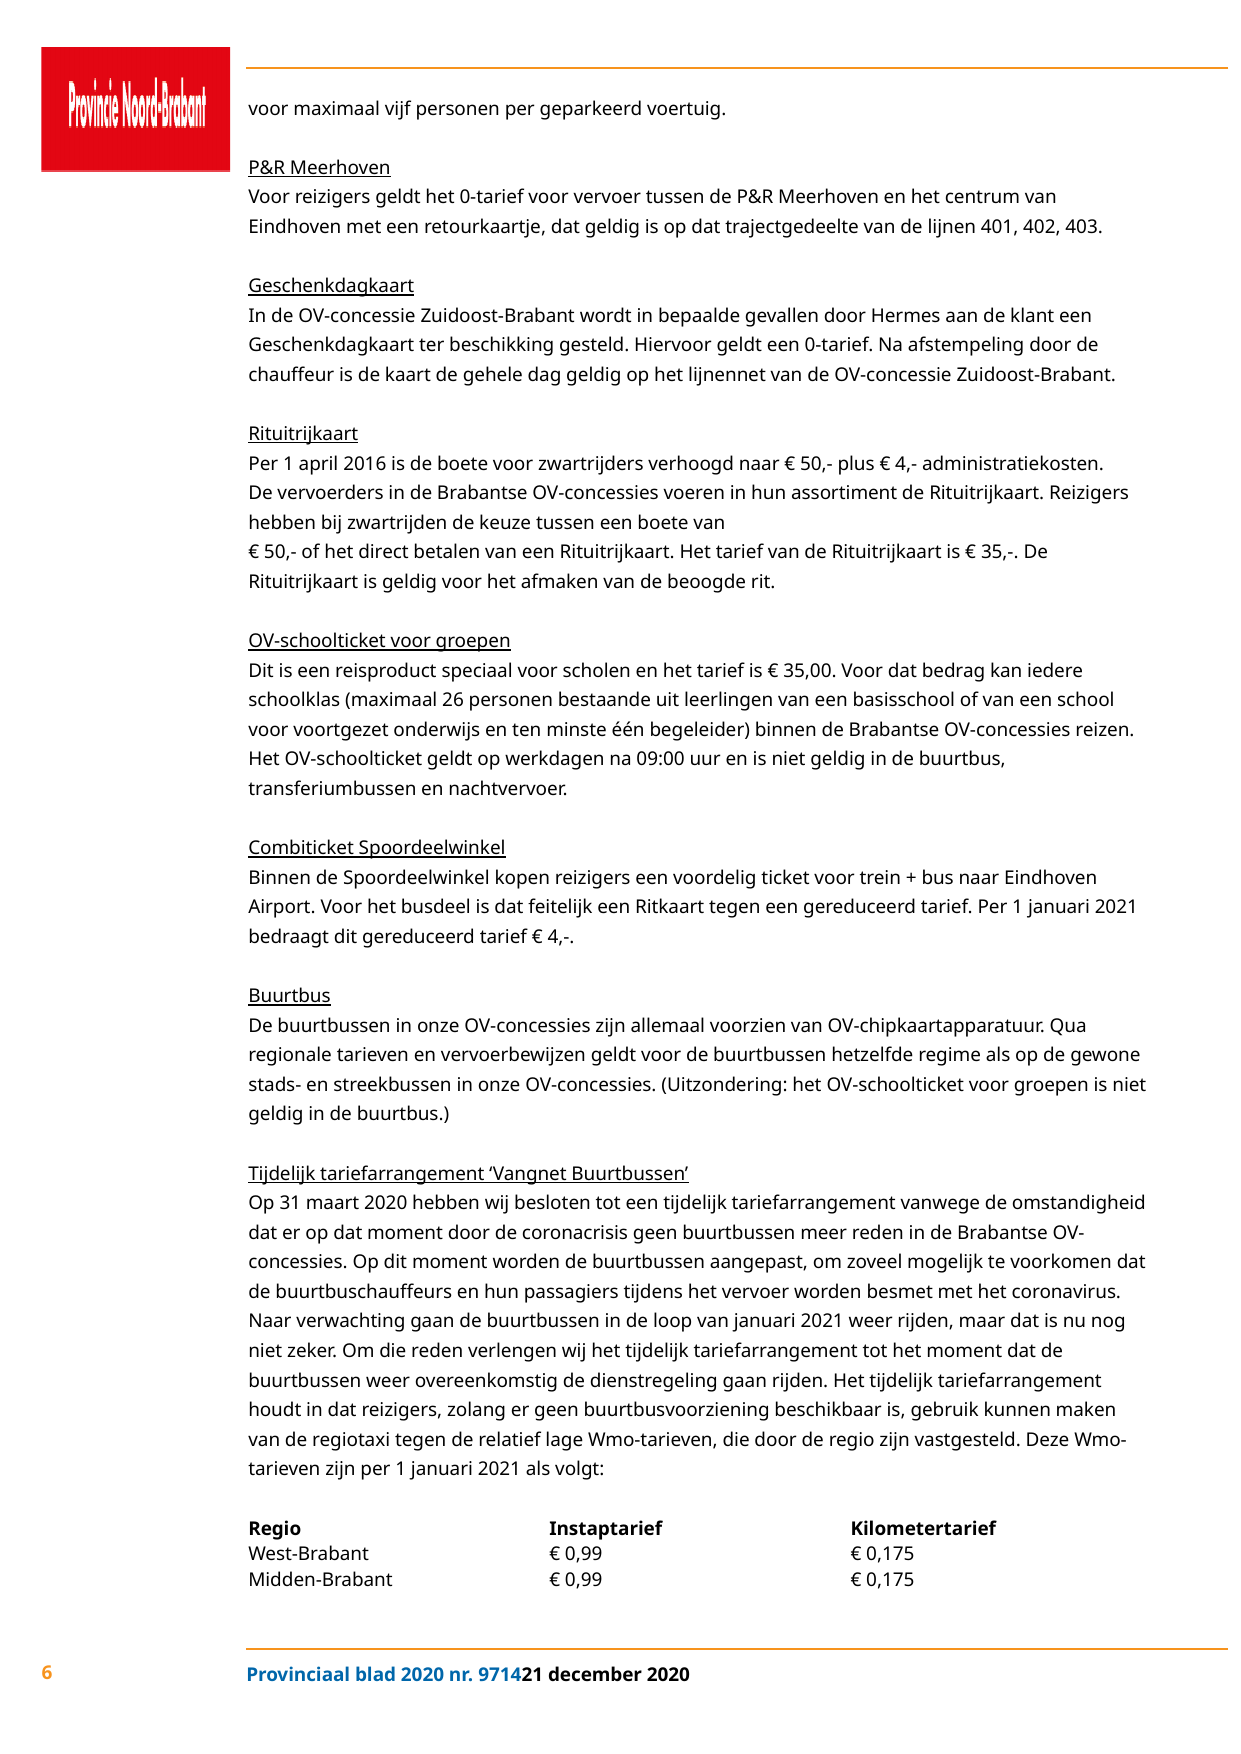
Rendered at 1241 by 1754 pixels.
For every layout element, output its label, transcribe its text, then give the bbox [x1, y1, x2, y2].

text De vervoerders in de Brabantse OV-concessies voeren in hun assortiment de Rituitrijkaart. Reizigers hebben bij zwartrijden de keuze tussen een boete van [248, 479, 1152, 535]
text Rituitrijkaart [248, 420, 1152, 446]
text Combiticket Spoordeelwinkel [248, 834, 1152, 860]
table_header Kilometertarief [850, 1515, 1152, 1541]
text Dit is een reisproduct speciaal voor scholen en het tarief is € 35,00. Voor dat bedrag kan iedere schoolklas (maximaal 26 personen bestaande uit leerlingen van een basisschool of van een school voor voortgezet onderwijs en ten minste één begeleider) binnen de Brabantse OV-concessies reizen. Het OV-schoolticket geldt op werkdagen na 09:00 uur en is niet geldig in de buurtbus, transferiumbussen en nachtvervoer. [248, 657, 1152, 801]
text Op 31 maart 2020 hebben wij besloten tot een tijdelijk tariefarrangement vanwege de omstandigheid dat er op dat moment door de coronacrisis geen buurtbussen meer reden in de Brabantse OV-concessies. Op dit moment worden de buurtbussen aangepast, om zoveel mogelijk te voorkomen dat de buurtbuschauffeurs en hun passagiers tijdens het vervoer worden besmet met het coronavirus. Naar verwachting gaan de buurtbussen in de loop van januari 2021 weer rijden, maar dat is nu nog niet zeker. Om die reden verlengen wij het tijdelijk tariefarrangement tot het moment dat de buurtbussen weer overeenkomstig de dienstregeling gaan rijden. Het tijdelijk tariefarrangement houdt in dat reizigers, zolang er geen buurtbusvoorziening beschikbaar is, gebruik kunnen maken van de regiotaxi tegen de relatief lage Wmo-tarieven, die door de regio zijn vastgesteld. Deze Wmo-tarieven zijn per 1 januari 2021 als volgt: [248, 1189, 1152, 1481]
text De buurtbussen in onze OV-concessies zijn allemaal voorzien van OV-chipkaartapparatuur. Qua regionale tarieven en vervoerbewijzen geldt voor de buurtbussen hetzelfde regime als op de gewone stads- en streekbussen in onze OV-concessies. (Uitzondering: het OV-schoolticket voor groepen is niet geldig in de buurtbus.) [248, 1012, 1152, 1126]
table_cell € 0,175 [850, 1541, 1152, 1566]
text Geschenkdagkaart [248, 272, 1152, 298]
table_cell € 0,99 [549, 1566, 850, 1592]
table_cell Midden-Brabant [248, 1566, 549, 1592]
text Binnen de Spoordeelwinkel kopen reizigers een voordelig ticket voor trein + bus naar Eindhoven Airport. Voor het busdeel is dat feitelijk een Ritkaart tegen een gereduceerd tarief. Per 1 januari 2021 bedraagt dit gereduceerd tarief € 4,-. [248, 864, 1152, 949]
text Tijdelijk tariefarrangement ‘Vangnet Buurtbussen’ [248, 1160, 1152, 1186]
text P&R Meerhoven [248, 154, 1152, 180]
table_cell West-Brabant [248, 1541, 549, 1566]
text voor maximaal vijf personen per geparkeerd voertuig. [248, 95, 1152, 121]
table_header Instaptarief [549, 1515, 850, 1541]
table_cell € 0,175 [850, 1566, 1152, 1592]
text In de OV-concessie Zuidoost-Brabant wordt in bepaalde gevallen door Hermes aan de klant een Geschenkdagkaart ter beschikking gesteld. Hiervoor geldt een 0-tarief. Na afstempeling door de chauffeur is de kaart de gehele dag geldig op het lijnennet van de OV-concessie Zuidoost-Brabant. [248, 302, 1152, 387]
table_cell € 0,99 [549, 1541, 850, 1566]
table_header Regio [248, 1515, 549, 1541]
picture [41, 47, 231, 172]
text Voor reizigers geldt het 0-tarief voor vervoer tussen de P&R Meerhoven en het centrum van Eindhoven met een retourkaartje, dat geldig is op dat trajectgedeelte van de lijnen 401, 402, 403. [248, 183, 1152, 239]
text Buurtbus [248, 982, 1152, 1008]
text Per 1 april 2016 is de boete voor zwartrijders verhoogd naar € 50,- plus € 4,- administratiekosten. [248, 450, 1152, 476]
text € 50,- of het direct betalen van een Rituitrijkaart. Het tarief van de Rituitrijkaart is € 35,-. De Rituitrijkaart is geldig voor het afmaken van de beoogde rit. [248, 538, 1152, 594]
text OV-schoolticket voor groepen [248, 627, 1152, 653]
